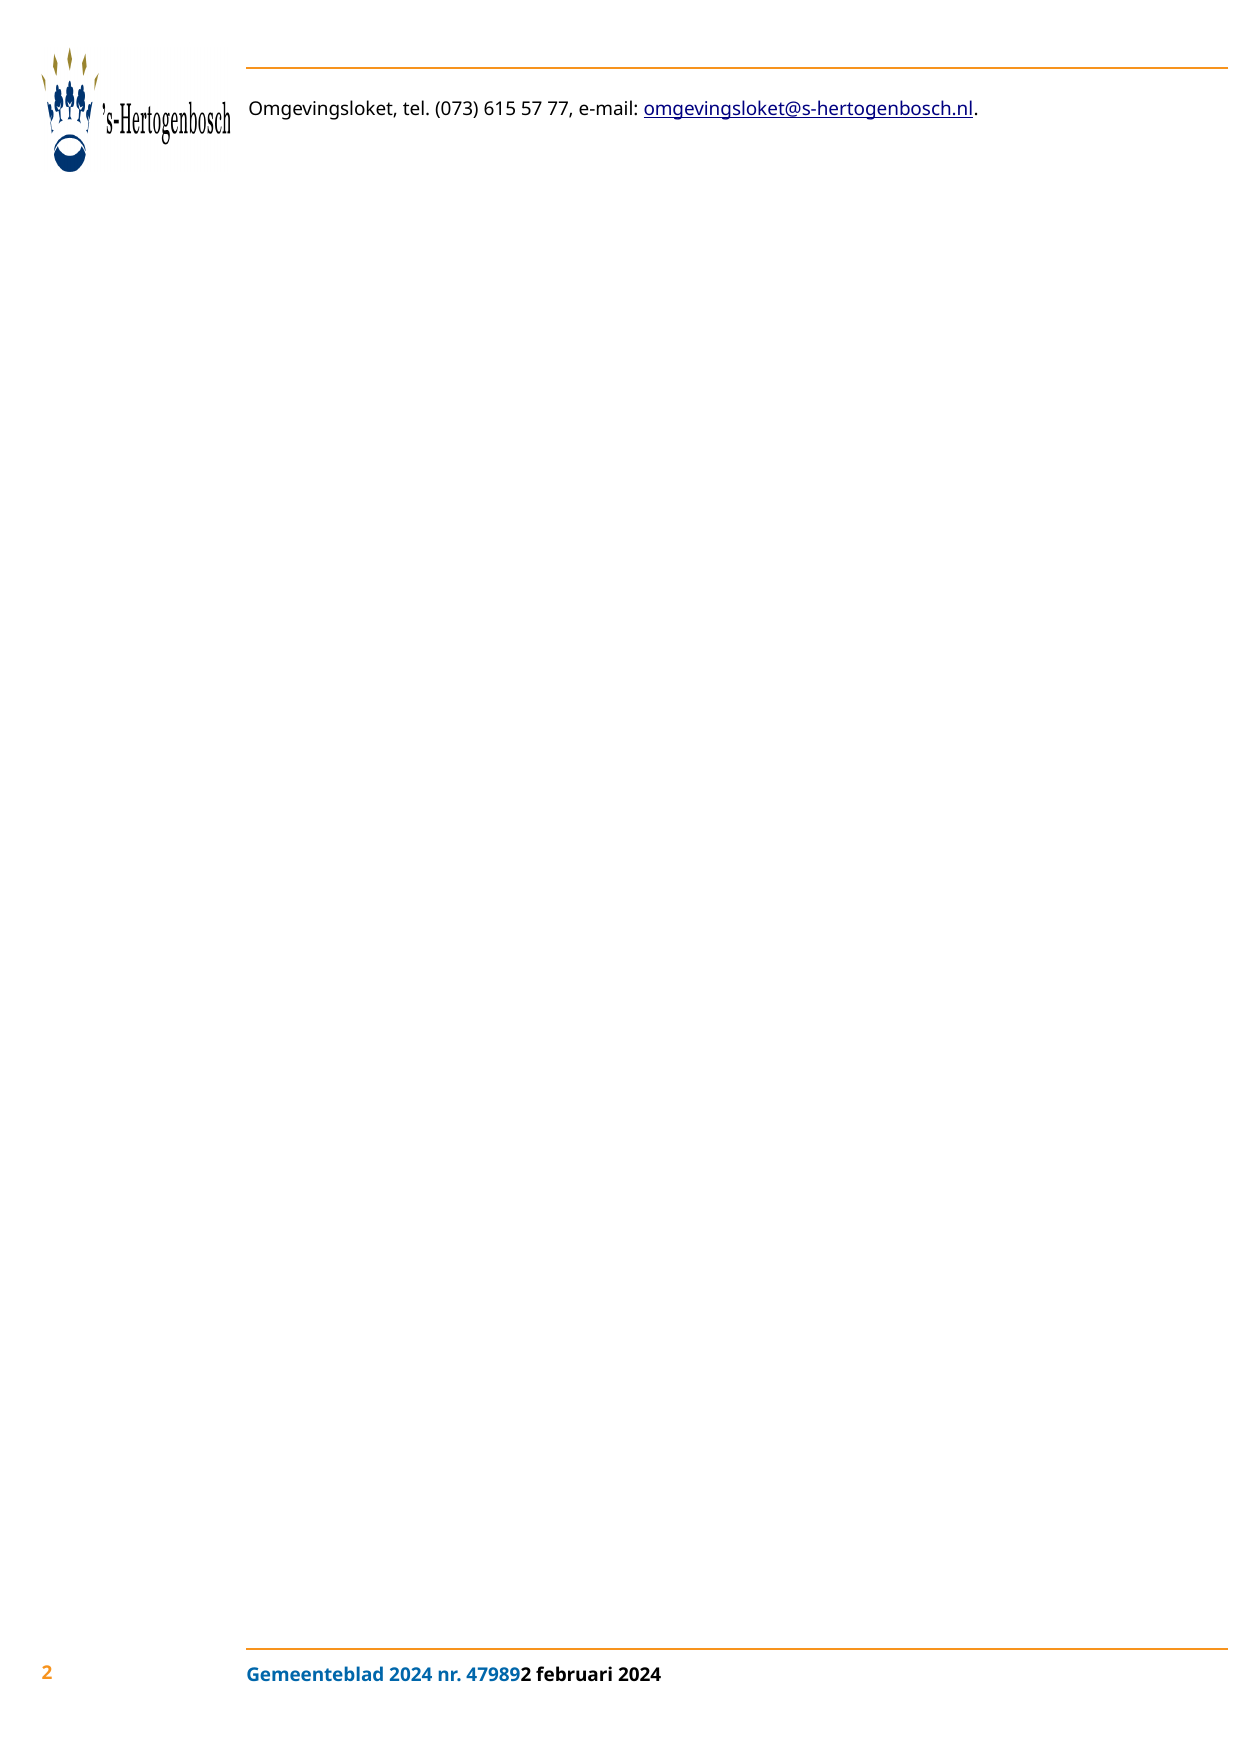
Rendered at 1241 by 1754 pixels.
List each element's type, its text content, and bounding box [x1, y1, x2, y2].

text Omgevingsloket, tel. (073) 615 57 77, e-mail: omgevingsloket@s-hertogenbosch.nl. [248, 95, 1152, 121]
picture [41, 47, 231, 172]
